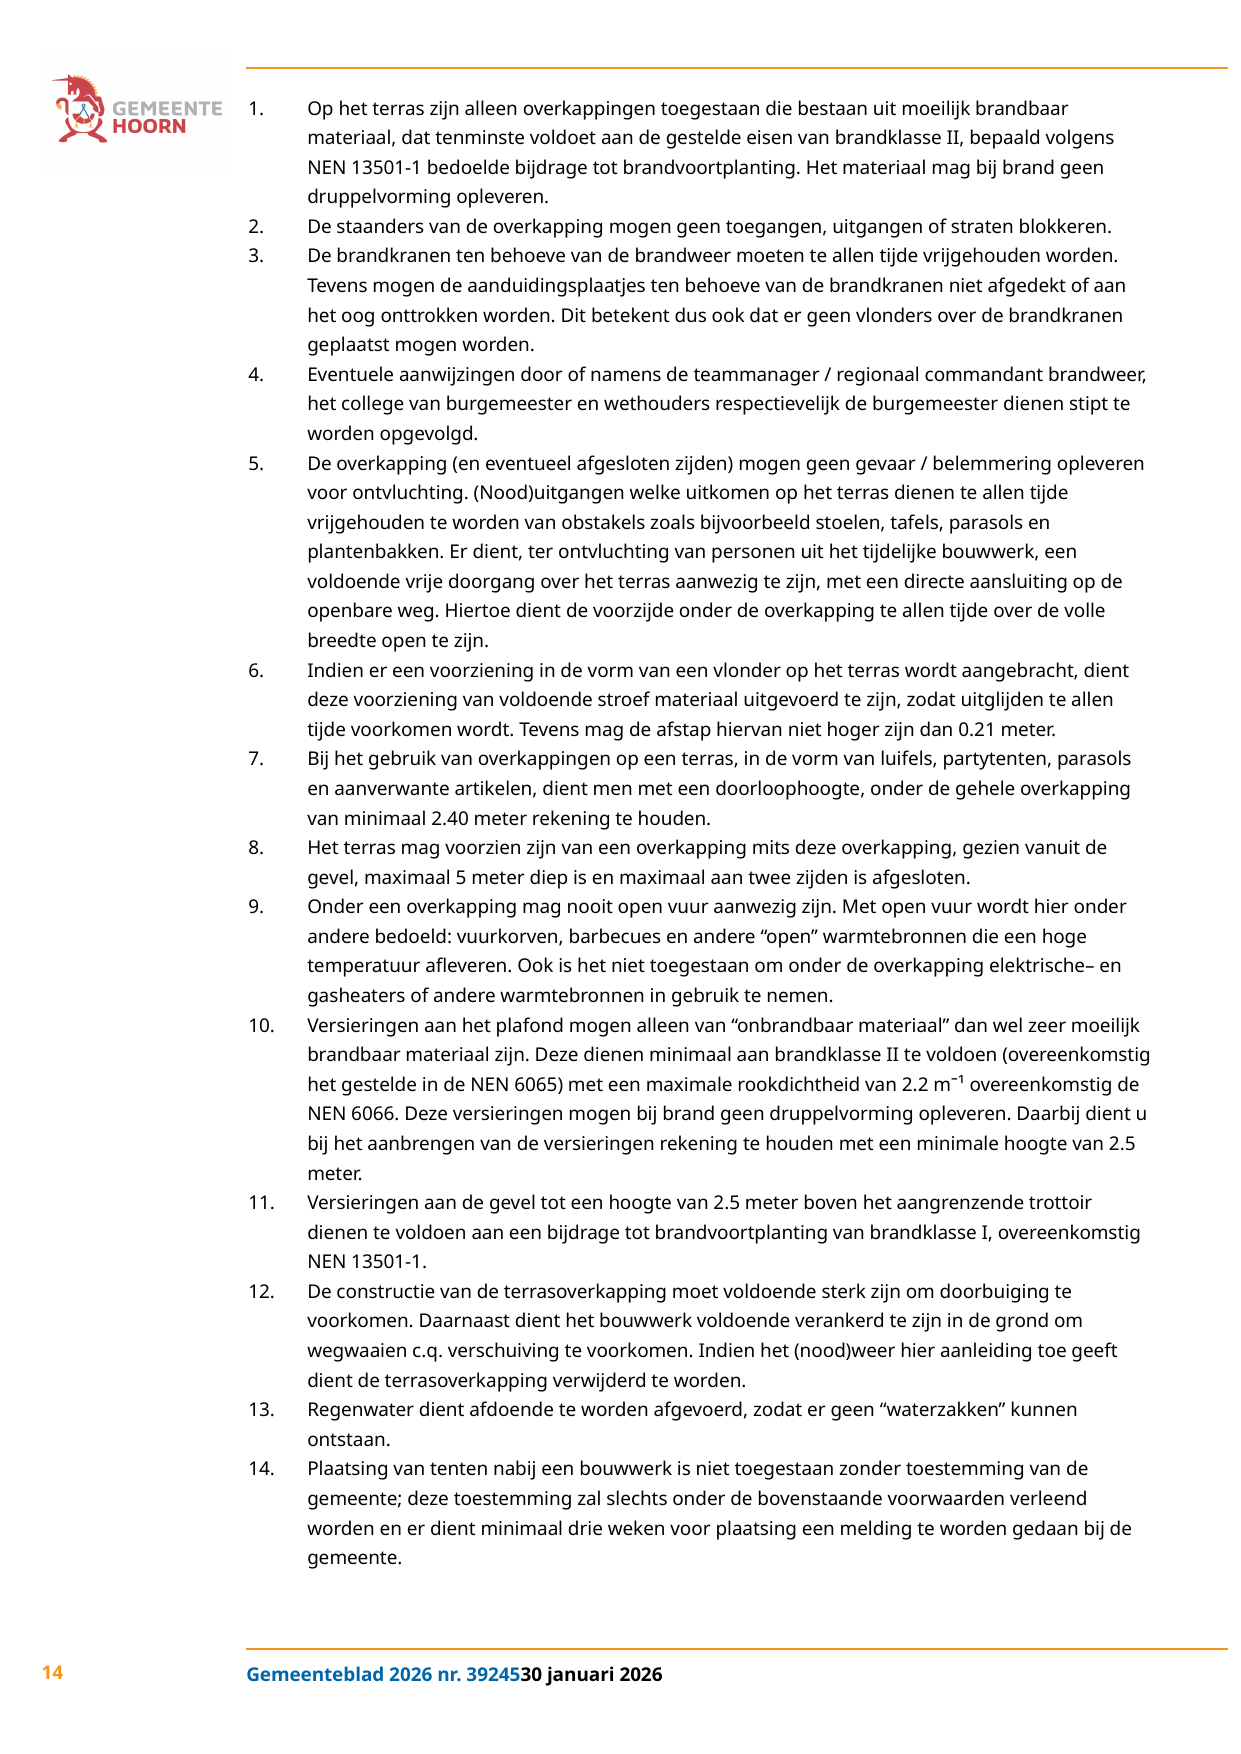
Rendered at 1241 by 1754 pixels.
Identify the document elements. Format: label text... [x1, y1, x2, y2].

list Onder een overkapping mag nooit open vuur aanwezig zijn. Met open vuur wordt hier onder andere bedoeld: vuurkorven, barbecues en andere “open” warmtebronnen die een hoge temperatuur afleveren. Ook is het niet toegestaan om onder de overkapping elektrische– en gasheaters of andere warmtebronnen in gebruik te nemen. [248, 893, 1152, 1008]
list Versieringen aan de gevel tot een hoogte van 2.5 meter boven het aangrenzende trottoir dienen te voldoen aan een bijdrage tot brandvoortplanting van brandklasse I, overeenkomstig NEN 13501-1. [248, 1189, 1152, 1274]
picture [41, 47, 231, 172]
list Op het terras zijn alleen overkappingen toegestaan die bestaan uit moeilijk brandbaar materiaal, dat tenminste voldoet aan de gestelde eisen van brandklasse II, bepaald volgens NEN 13501-1 bedoelde bijdrage tot brandvoortplanting. Het materiaal mag bij brand geen druppelvorming opleveren. [248, 95, 1152, 209]
list Plaatsing van tenten nabij een bouwwerk is niet toegestaan zonder toestemming van de gemeente; deze toestemming zal slechts onder de bovenstaande voorwaarden verleend worden en er dient minimaal drie weken voor plaatsing een melding te worden gedaan bij de gemeente. [248, 1456, 1152, 1570]
list De brandkranen ten behoeve van de brandweer moeten te allen tijde vrijgehouden worden. Tevens mogen de aanduidingsplaatjes ten behoeve van de brandkranen niet afgedekt of aan het oog onttrokken worden. Dit betekent dus ook dat er geen vlonders over de brandkranen geplaatst mogen worden. [248, 243, 1152, 357]
list De staanders van de overkapping mogen geen toegangen, uitgangen of straten blokkeren. [248, 213, 1152, 239]
list Bij het gebruik van overkappingen op een terras, in de vorm van luifels, partytenten, parasols en aanverwante artikelen, dient men met een doorloophoogte, onder de gehele overkapping van minimaal 2.40 meter rekening te houden. [248, 746, 1152, 831]
list Versieringen aan het plafond mogen alleen van “onbrandbaar materiaal” dan wel zeer moeilijk brandbaar materiaal zijn. Deze dienen minimaal aan brandklasse II te voldoen (overeenkomstig het gestelde in de NEN 6065) met een maximale rookdichtheid van 2.2 mˉ¹ overeenkomstig de NEN 6066. Deze versieringen mogen bij brand geen druppelvorming opleveren. Daarbij dient u bij het aanbrengen van de versieringen rekening te houden met een minimale hoogte van 2.5 meter. [248, 1012, 1152, 1186]
list De overkapping (en eventueel afgesloten zijden) mogen geen gevaar / belemmering opleveren voor ontvluchting. (Nood)uitgangen welke uitkomen op het terras dienen te allen tijde vrijgehouden te worden van obstakels zoals bijvoorbeeld stoelen, tafels, parasols en plantenbakken. Er dient, ter ontvluchting van personen uit het tijdelijke bouwwerk, een voldoende vrije doorgang over het terras aanwezig te zijn, met een directe aansluiting op de openbare weg. Hiertoe dient de voorzijde onder de overkapping te allen tijde over de volle breedte open te zijn. [248, 450, 1152, 653]
list Indien er een voorziening in de vorm van een vlonder op het terras wordt aangebracht, dient deze voorziening van voldoende stroef materiaal uitgevoerd te zijn, zodat uitglijden te allen tijde voorkomen wordt. Tevens mag de afstap hiervan niet hoger zijn dan 0.21 meter. [248, 657, 1152, 742]
list De constructie van de terrasoverkapping moet voldoende sterk zijn om doorbuiging te voorkomen. Daarnaast dient het bouwwerk voldoende verankerd te zijn in de grond om wegwaaien c.q. verschuiving te voorkomen. Indien het (nood)weer hier aanleiding toe geeft dient de terrasoverkapping verwijderd te worden. [248, 1278, 1152, 1393]
list Het terras mag voorzien zijn van een overkapping mits deze overkapping, gezien vanuit de gevel, maximaal 5 meter diep is en maximaal aan twee zijden is afgesloten. [248, 834, 1152, 890]
list Eventuele aanwijzingen door of namens de teammanager / regionaal commandant brandweer, het college van burgemeester en wethouders respectievelijk de burgemeester dienen stipt te worden opgevolgd. [248, 361, 1152, 446]
list Regenwater dient afdoende te worden afgevoerd, zodat er geen “waterzakken” kunnen ontstaan. [248, 1396, 1152, 1452]
